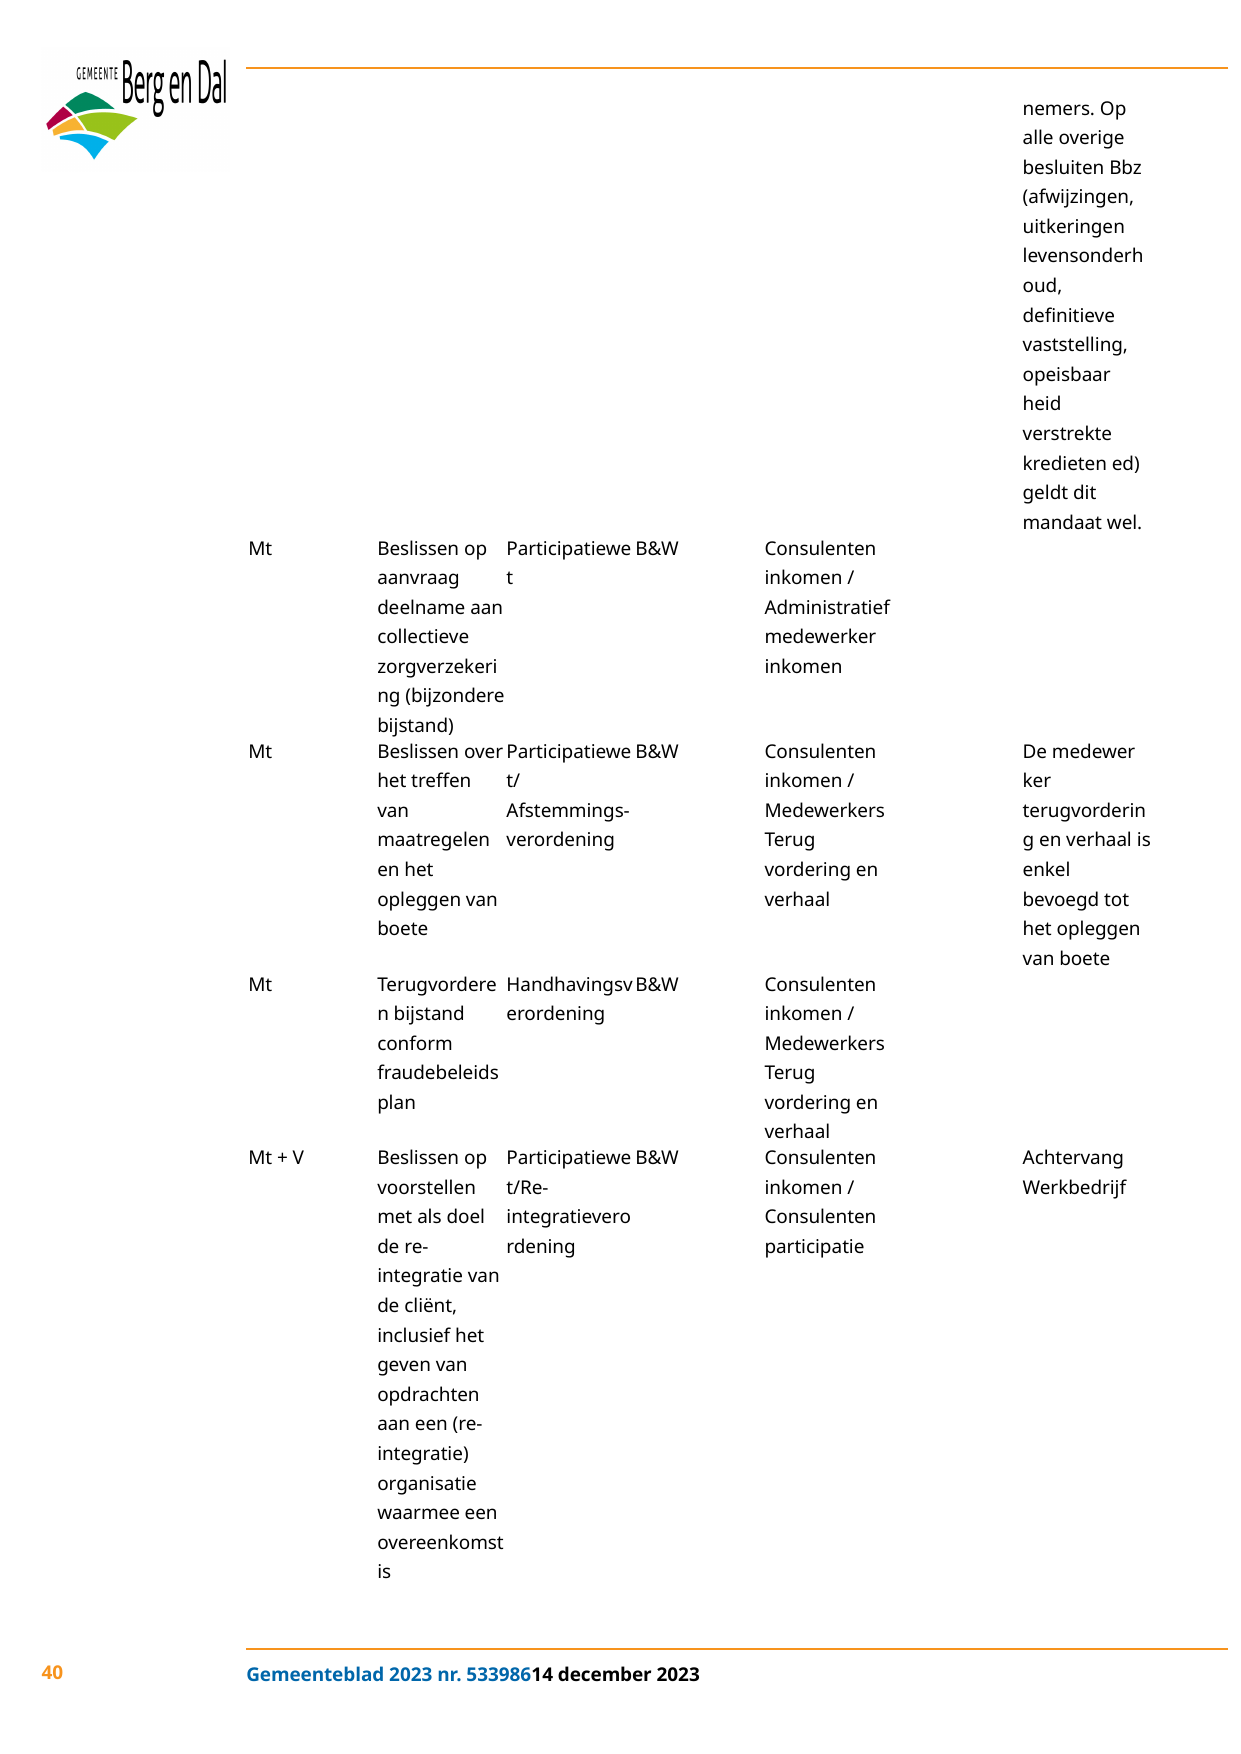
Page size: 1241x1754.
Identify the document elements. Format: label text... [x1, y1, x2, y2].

table_cell Mt [248, 971, 377, 1144]
table_cell Participatiewet [506, 535, 635, 738]
table_cell [764, 95, 893, 535]
table_cell [1023, 971, 1152, 1144]
table_cell Mt [248, 738, 377, 971]
table_cell Achtervang Werkbedrijf [1023, 1144, 1152, 1584]
table_cell nemers. Op alle overige besluiten Bbz (afwijzingen, uitkeringen levensonderhoud, definitieve vaststelling, opeisbaar heid verstrekte kredieten ed) geldt dit mandaat wel. [1023, 95, 1152, 535]
table_cell [894, 95, 1022, 535]
table_cell Beslissen op aanvraag deelname aan collectieve zorgverzekering (bijzondere bijstand) [377, 535, 506, 738]
table_cell Consulenten inkomen / Administratief medewerker inkomen [764, 535, 893, 738]
table_cell [1023, 535, 1152, 738]
table_cell B&W [635, 971, 764, 1144]
picture [41, 47, 231, 172]
table_cell Participatiewet/Re-integratieverordening [506, 1144, 635, 1584]
table_cell B&W [635, 1144, 764, 1584]
table_cell [635, 95, 764, 535]
table_cell Beslissen op voorstellen met als doel de re-integratie van de cliënt, inclusief het geven van opdrachten aan een (re-integratie) organisatie waarmee een overeenkomst is [377, 1144, 506, 1584]
table_cell De medewer ker terugvordering en verhaal is enkel bevoegd tot het opleggen van boete [1023, 738, 1152, 971]
table_cell [894, 971, 1022, 1144]
table_cell [506, 95, 635, 535]
table_cell B&W [635, 738, 764, 971]
table_cell Consulenten inkomen / Medewerkers Terug vordering en verhaal [764, 971, 893, 1144]
table_cell Handhavingsverordening [506, 971, 635, 1144]
table_cell Mt [248, 535, 377, 738]
table_cell [894, 738, 1022, 971]
table_cell [894, 1144, 1022, 1584]
table_cell Consulenten inkomen / Medewerkers Terug vordering en verhaal [764, 738, 893, 971]
table_cell Beslissen over het treffen van maatregelen en het opleggen van boete [377, 738, 506, 971]
table_cell Participatiewet/Afstemmings-verordening [506, 738, 635, 971]
table_cell [248, 95, 377, 535]
table_cell Terugvorderen bijstand conform fraudebeleidsplan [377, 971, 506, 1144]
table_cell B&W [635, 535, 764, 738]
table_cell Consulenten inkomen / Consulenten participatie [764, 1144, 893, 1584]
table_cell [894, 535, 1022, 738]
table_cell Mt + V [248, 1144, 377, 1584]
table_cell [377, 95, 506, 535]
